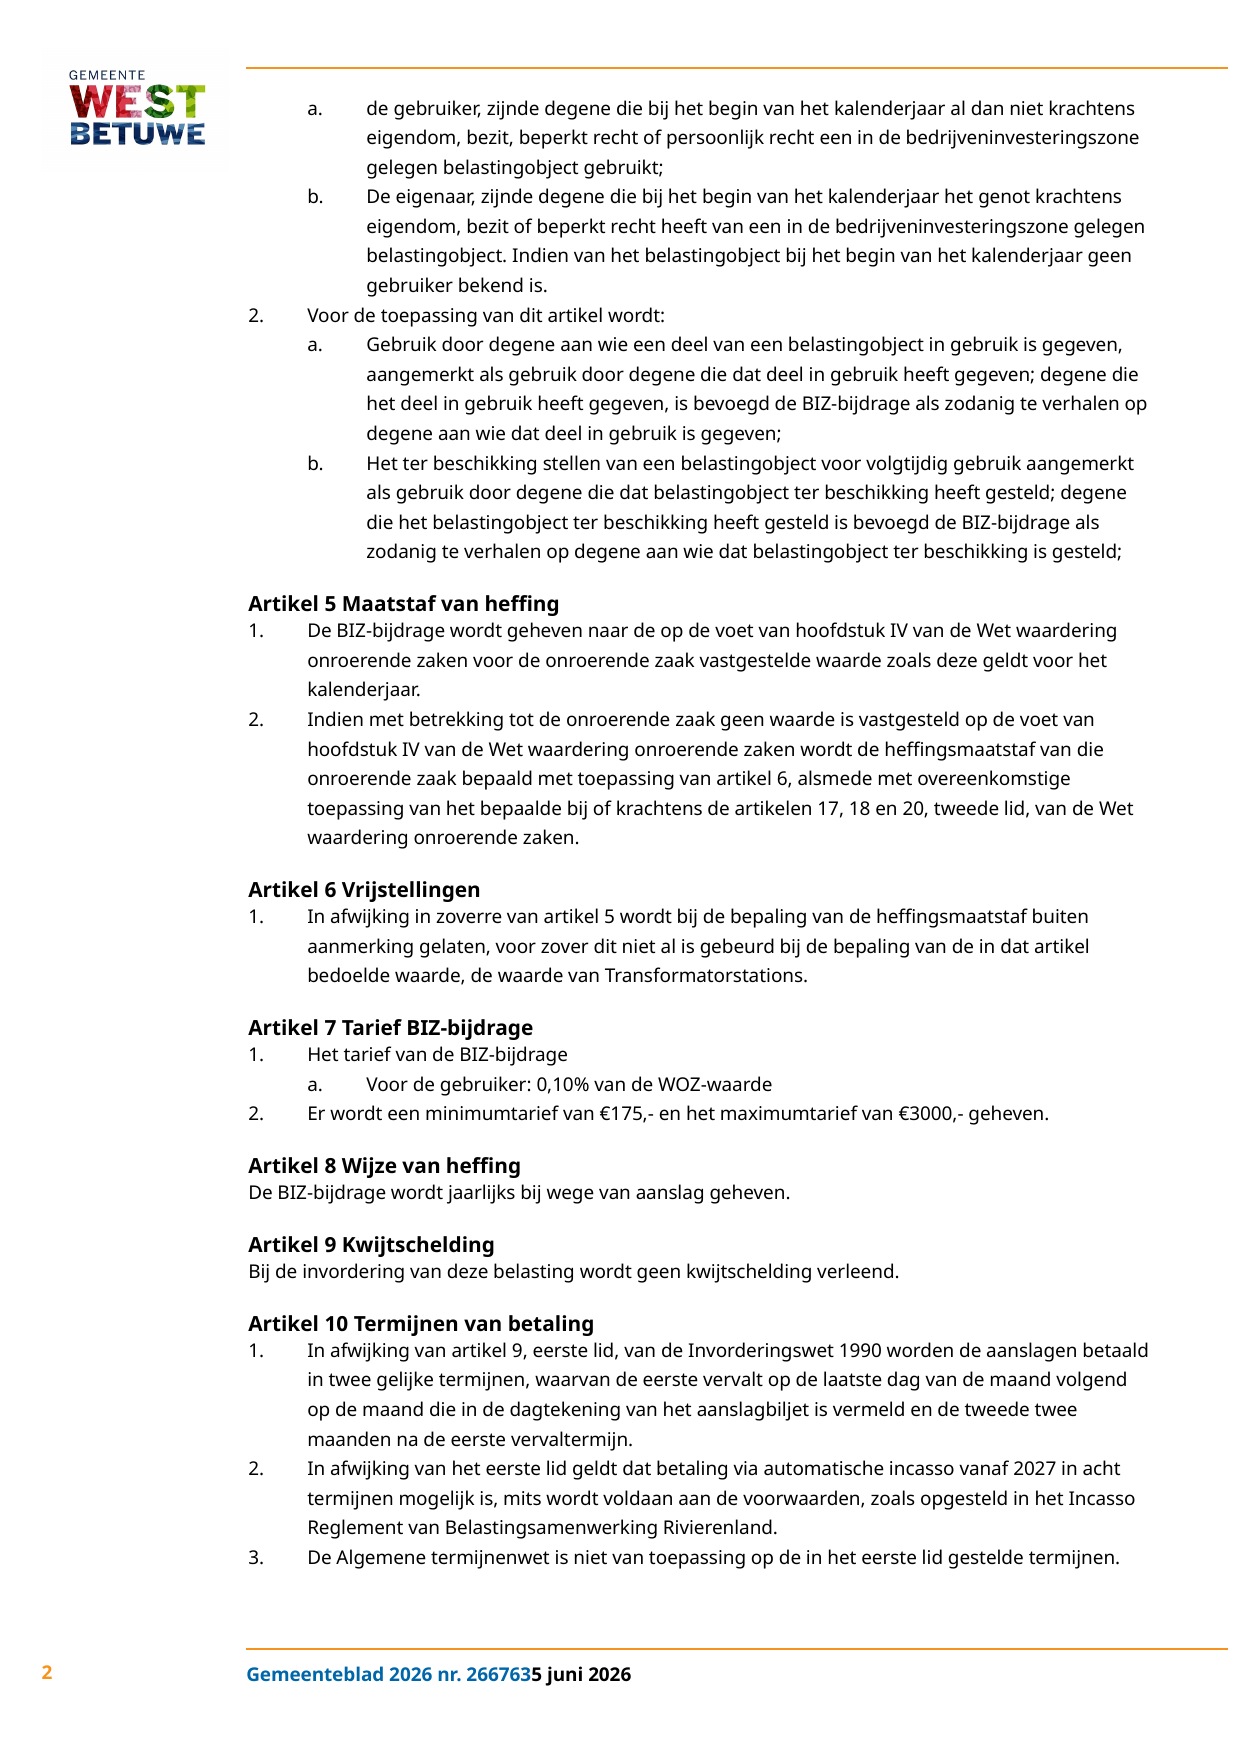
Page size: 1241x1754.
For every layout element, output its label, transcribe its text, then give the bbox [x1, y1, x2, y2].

text Artikel 8 Wijze van heffing [248, 1151, 1152, 1179]
list Indien met betrekking tot de onroerende zaak geen waarde is vastgesteld op de voet van hoofdstuk IV van de Wet waardering onroerende zaken wordt de heffingsmaatstaf van die onroerende zaak bepaald met toepassing van artikel 6, alsmede met overeenkomstige toepassing van het bepaalde bij of krachtens de artikelen 17, 18 en 20, tweede lid, van de Wet waardering onroerende zaken. [248, 706, 1152, 850]
list De eigenaar, zijnde degene die bij het begin van het kalenderjaar het genot krachtens eigendom, bezit of beperkt recht heeft van een in de bedrijveninvesteringszone gelegen belastingobject. Indien van het belastingobject bij het begin van het kalenderjaar geen gebruiker bekend is. [307, 183, 1152, 298]
list De Algemene termijnenwet is niet van toepassing op de in het eerste lid gestelde termijnen. [248, 1544, 1152, 1570]
list Het ter beschikking stellen van een belastingobject voor volgtijdig gebruik aangemerkt als gebruik door degene die dat belastingobject ter beschikking heeft gesteld; degene die het belastingobject ter beschikking heeft gesteld is bevoegd de BIZ-bijdrage als zodanig te verhalen op degene aan wie dat belastingobject ter beschikking is gesteld; [307, 450, 1152, 564]
picture [41, 47, 231, 172]
list de gebruiker, zijnde degene die bij het begin van het kalenderjaar al dan niet krachtens eigendom, bezit, beperkt recht of persoonlijk recht een in de bedrijveninvesteringszone gelegen belastingobject gebruikt; [307, 95, 1152, 180]
text Artikel 10 Termijnen van betaling [248, 1309, 1152, 1337]
list De BIZ-bijdrage wordt geheven naar de op de voet van hoofdstuk IV van de Wet waardering onroerende zaken voor de onroerende zaak vastgestelde waarde zoals deze geldt voor het kalenderjaar. [248, 617, 1152, 702]
text Artikel 7 Tarief BIZ-bijdrage [248, 1013, 1152, 1041]
list Er wordt een minimumtarief van €175,- en het maximumtarief van €3000,- geheven. [248, 1101, 1152, 1126]
text Artikel 6 Vrijstellingen [248, 875, 1152, 903]
list Voor de gebruiker: 0,10% van de WOZ-waarde [307, 1071, 1152, 1097]
text De BIZ-bijdrage wordt jaarlijks bij wege van aanslag geheven. [248, 1179, 1152, 1205]
list Voor de toepassing van dit artikel wordt: [248, 302, 1152, 328]
list In afwijking van het eerste lid geldt dat betaling via automatische incasso vanaf 2027 in acht termijnen mogelijk is, mits wordt voldaan aan de voorwaarden, zoals opgesteld in het Incasso Reglement van Belastingsamenwerking Rivierenland. [248, 1455, 1152, 1540]
text Artikel 5 Maatstaf van heffing [248, 589, 1152, 617]
list Gebruik door degene aan wie een deel van een belastingobject in gebruik is gegeven, aangemerkt als gebruik door degene die dat deel in gebruik heeft gegeven; degene die het deel in gebruik heeft gegeven, is bevoegd de BIZ-bijdrage als zodanig te verhalen op degene aan wie dat deel in gebruik is gegeven; [307, 331, 1152, 446]
text Bij de invordering van deze belasting wordt geen kwijtschelding verleend. [248, 1258, 1152, 1284]
list In afwijking van artikel 9, eerste lid, van de Invorderingswet 1990 worden de aanslagen betaald in twee gelijke termijnen, waarvan de eerste vervalt op de laatste dag van de maand volgend op de maand die in de dagtekening van het aanslagbiljet is vermeld en de tweede twee maanden na de eerste vervaltermijn. [248, 1337, 1152, 1452]
list In afwijking in zoverre van artikel 5 wordt bij de bepaling van de heffingsmaatstaf buiten aanmerking gelaten, voor zover dit niet al is gebeurd bij de bepaling van de in dat artikel bedoelde waarde, de waarde van Transformatorstations. [248, 903, 1152, 988]
text Artikel 9 Kwijtschelding [248, 1230, 1152, 1258]
list Het tarief van de BIZ-bijdrage [248, 1041, 1152, 1067]
